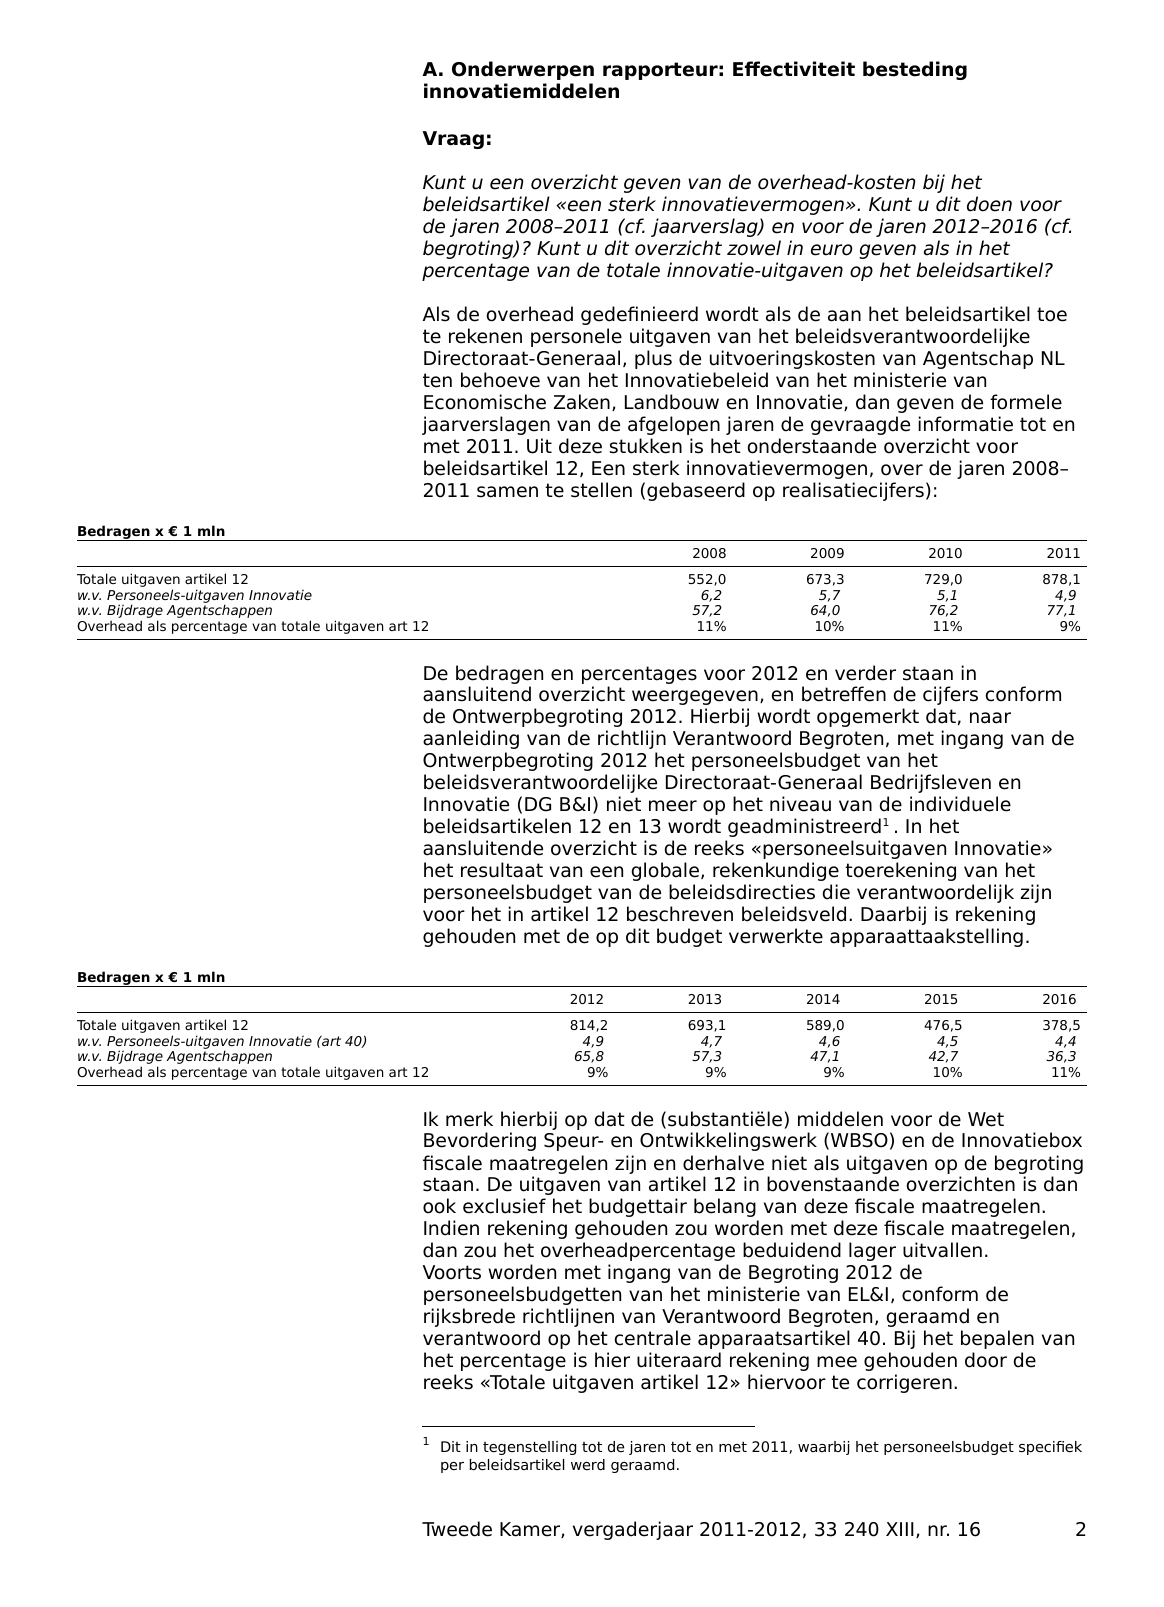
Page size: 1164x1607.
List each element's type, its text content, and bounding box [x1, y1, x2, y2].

table_cell 2011 [969, 541, 1087, 566]
table_cell 4,9 [969, 587, 1087, 603]
table_cell 42,7 [850, 1049, 968, 1065]
table_cell 2015 [850, 987, 968, 1012]
table_header Bedragen x € 1 mln [77, 970, 1087, 986]
subtitle Vraag: [422, 128, 1087, 150]
table_cell 552,0 [614, 567, 732, 587]
table_cell 2008 [614, 541, 732, 566]
table_cell 673,3 [732, 567, 850, 587]
table_cell 57,3 [614, 1049, 732, 1065]
table_cell 47,1 [732, 1049, 850, 1065]
table_cell 2012 [496, 987, 614, 1012]
subtitle A. Onderwerpen rapporteur: Effectiviteit besteding innovatiemiddelen [422, 59, 1087, 103]
table_cell w.v. Personeels-uitgaven Innovatie [77, 587, 614, 603]
table_cell 4,7 [614, 1033, 732, 1049]
table_cell 57,2 [614, 603, 732, 619]
table_cell 4,5 [850, 1033, 968, 1049]
table_cell 11% [969, 1065, 1087, 1085]
table_cell 76,2 [850, 603, 968, 619]
table_cell 4,6 [732, 1033, 850, 1049]
table_cell 36,3 [969, 1049, 1087, 1065]
text Voorts worden met ingang van de Begroting 2012 de personeelsbudgetten van het ministerie van EL&I, conform de rijksbrede richtlijnen van Verantwoord Begroten, geraamd en verantwoord op het centrale apparaatsartikel 40. Bij het bepalen van het percentage is hier uiteraard rekening mee gehouden door de reeks «Totale uitgaven artikel 12» hiervoor te corrigeren. [422, 1262, 1087, 1394]
table_cell 476,5 [850, 1013, 968, 1033]
table_cell w.v. Personeels-uitgaven Innovatie (art 40) [77, 1033, 496, 1049]
table_cell 9% [496, 1065, 614, 1085]
table_cell 6,2 [614, 587, 732, 603]
table_header Bedragen x € 1 mln [77, 524, 1087, 540]
table_cell 878,1 [969, 567, 1087, 587]
table_cell Totale uitgaven artikel 12 [77, 567, 614, 587]
table_cell 9% [614, 1065, 732, 1085]
text Dit in tegenstelling tot de jaren tot en met 2011, waarbij het personeelsbudget specifiek per beleidsartikel werd geraamd. [422, 1435, 1087, 1474]
table_cell 5,1 [850, 587, 968, 603]
table_cell 65,8 [496, 1049, 614, 1065]
table_cell 10% [850, 1065, 968, 1085]
text Kunt u een overzicht geven van de overhead-kosten bij het beleidsartikel «een sterk innovatievermogen». Kunt u dit doen voor de jaren 2008–2011 (cf. jaarverslag) en voor de jaren 2012–2016 (cf. begroting)? Kunt u dit overzicht zowel in euro geven als in het percentage van de totale innovatie-uitgaven op het beleidsartikel? [422, 172, 1087, 282]
table_cell 814,2 [496, 1013, 614, 1033]
table_cell 9% [969, 619, 1087, 639]
table_cell [77, 987, 496, 1012]
table_cell w.v. Bijdrage Agentschappen [77, 603, 614, 619]
table_cell 4,4 [969, 1033, 1087, 1049]
table_cell 11% [614, 619, 732, 639]
table_cell 2016 [969, 987, 1087, 1012]
table_cell Totale uitgaven artikel 12 [77, 1013, 496, 1033]
table_cell [77, 541, 614, 566]
text Als de overhead gedefinieerd wordt als de aan het beleidsartikel toe te rekenen personele uitgaven van het beleidsverantwoordelijke Directoraat-Generaal, plus de uitvoeringskosten van Agentschap NL ten behoeve van het Innovatiebeleid van het ministerie van Economische Zaken, Landbouw en Innovatie, dan geven de formele jaarverslagen van de afgelopen jaren de gevraagde informatie tot en met 2011. Uit deze stukken is het onderstaande overzicht voor beleidsartikel 12, Een sterk innovatievermogen, over de jaren 2008–2011 samen te stellen (gebaseerd op realisatiecijfers): [422, 304, 1087, 502]
table_cell w.v. Bijdrage Agentschappen [77, 1049, 496, 1065]
table_cell 729,0 [850, 567, 968, 587]
table_cell 77,1 [969, 603, 1087, 619]
text Ik merk hierbij op dat de (substantiële) middelen voor de Wet Bevordering Speur- en Ontwikkelingswerk (WBSO) en de Innovatiebox fiscale maatregelen zijn en derhalve niet als uitgaven op de begroting staan. De uitgaven van artikel 12 in bovenstaande overzichten is dan ook exclusief het budgettair belang van deze fiscale maatregelen. Indien rekening gehouden zou worden met deze fiscale maatregelen, dan zou het overheadpercentage beduidend lager uitvallen. [422, 1108, 1087, 1262]
table_cell 11% [850, 619, 968, 639]
table_cell 9% [732, 1065, 850, 1085]
table_cell Overhead als percentage van totale uitgaven art 12 [77, 619, 614, 639]
table_cell 4,9 [496, 1033, 614, 1049]
table_cell 378,5 [969, 1013, 1087, 1033]
table_cell Overhead als percentage van totale uitgaven art 12 [77, 1065, 496, 1085]
text De bedragen en percentages voor 2012 en verder staan in aansluitend overzicht weergegeven, en betreffen de cijfers conform de Ontwerpbegroting 2012. Hierbij wordt opgemerkt dat, naar aanleiding van de richtlijn Verantwoord Begroten, met ingang van de Ontwerpbegroting 2012 het personeelsbudget van het beleidsverantwoordelijke Directoraat-Generaal Bedrijfsleven en Innovatie (DG B&I) niet meer op het niveau van de individuele beleidsartikelen 12 en 13 wordt geadministreerd. In het aansluitende overzicht is de reeks «personeelsuitgaven Innovatie» het resultaat van een globale, rekenkundige toerekening van het personeelsbudget van de beleidsdirecties die verantwoordelijk zijn voor het in artikel 12 beschreven beleidsveld. Daarbij is rekening gehouden met de op dit budget verwerkte apparaattaakstelling. [422, 662, 1087, 948]
table_cell 693,1 [614, 1013, 732, 1033]
table_cell 64,0 [732, 603, 850, 619]
table_cell 2010 [850, 541, 968, 566]
table_cell 2014 [732, 987, 850, 1012]
table_cell 589,0 [732, 1013, 850, 1033]
table_cell 2009 [732, 541, 850, 566]
table_cell 5,7 [732, 587, 850, 603]
table_cell 10% [732, 619, 850, 639]
table_cell 2013 [614, 987, 732, 1012]
